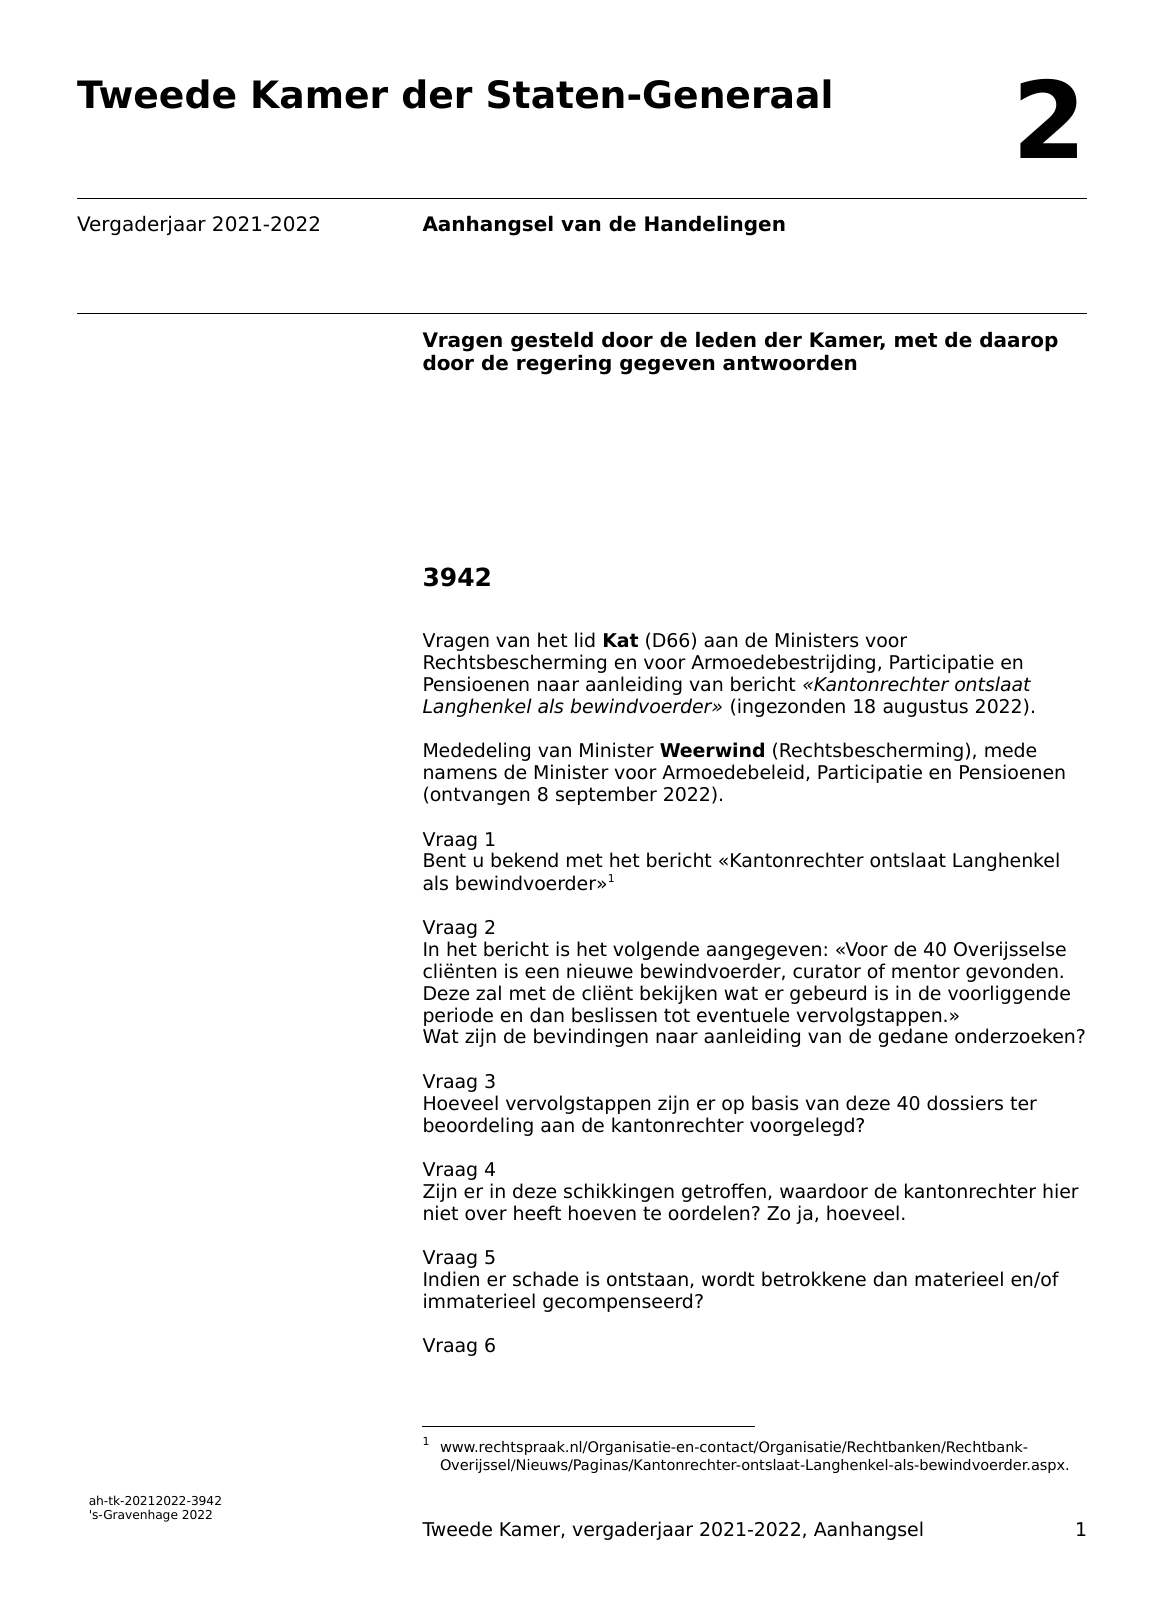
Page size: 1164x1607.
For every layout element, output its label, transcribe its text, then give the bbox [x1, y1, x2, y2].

text Bent u bekend met het bericht «Kantonrechter ontslaat Langhenkel als bewindvoerder» [422, 850, 1087, 894]
text Vragen van het lid Kat (D66) aan de Ministers voor Rechtsbescherming en voor Armoedebestrijding, Participatie en Pensioenen naar aanleiding van bericht «Kantonrechter ontslaat Langhenkel als bewindvoerder» (ingezonden 18 augustus 2022). [422, 630, 1087, 718]
text Mededeling van Minister Weerwind (Rechtsbescherming), mede namens de Minister voor Armoedebeleid, Participatie en Pensioenen (ontvangen 8 september 2022). [422, 740, 1087, 806]
table_header Tweede Kamer der Staten-Generaal [77, 59, 886, 198]
text ah-tk-20212022-3942 [88, 1494, 323, 1508]
text Zijn er in deze schikkingen getroffen, waardoor de kantonrechter hier niet over heeft hoeven te oordelen? Zo ja, hoeveel. [422, 1181, 1087, 1225]
text In het bericht is het volgende aangegeven: «Voor de 40 Overijsselse cliënten is een nieuwe bewindvoerder, curator of mentor gevonden. Deze zal met de cliënt bekijken wat er gebeurd is in de voorliggende periode en dan beslissen tot eventuele vervolgstappen.» [422, 938, 1087, 1026]
text Vraag 5 [422, 1247, 1087, 1269]
text Vraag 6 [422, 1335, 1087, 1357]
text 3942 [422, 563, 1087, 592]
text Vraag 2 [422, 917, 1087, 938]
text Hoeveel vervolgstappen zijn er op basis van deze 40 dossiers ter beoordeling aan de kantonrechter voorgelegd? [422, 1093, 1087, 1137]
table_cell [77, 314, 422, 375]
table_cell Vragen gesteld door de leden der Kamer, met de daarop door de regering gegeven antwoorden [422, 314, 1087, 375]
table_cell Vergaderjaar 2021-2022 [77, 199, 422, 313]
text Vraag 1 [422, 828, 1087, 850]
table_cell Aanhangsel van de Handelingen [422, 199, 1087, 313]
text 's-Gravenhage 2022 [88, 1508, 323, 1522]
text Wat zijn de bevindingen naar aanleiding van de gedane onderzoeken? [422, 1026, 1087, 1048]
text Vraag 4 [422, 1159, 1087, 1181]
text www.rechtspraak.nl/Organisatie-en-contact/Organisatie/Rechtbanken/Rechtbank-Overijssel/Nieuws/Paginas/Kantonrechter-ontslaat-Langhenkel-als-bewindvoerder.aspx. [422, 1435, 1087, 1474]
text Vraag 3 [422, 1071, 1087, 1093]
table_header 2 [886, 59, 1087, 198]
text Indien er schade is ontstaan, wordt betrokkene dan materieel en/of immaterieel gecompenseerd? [422, 1269, 1087, 1313]
